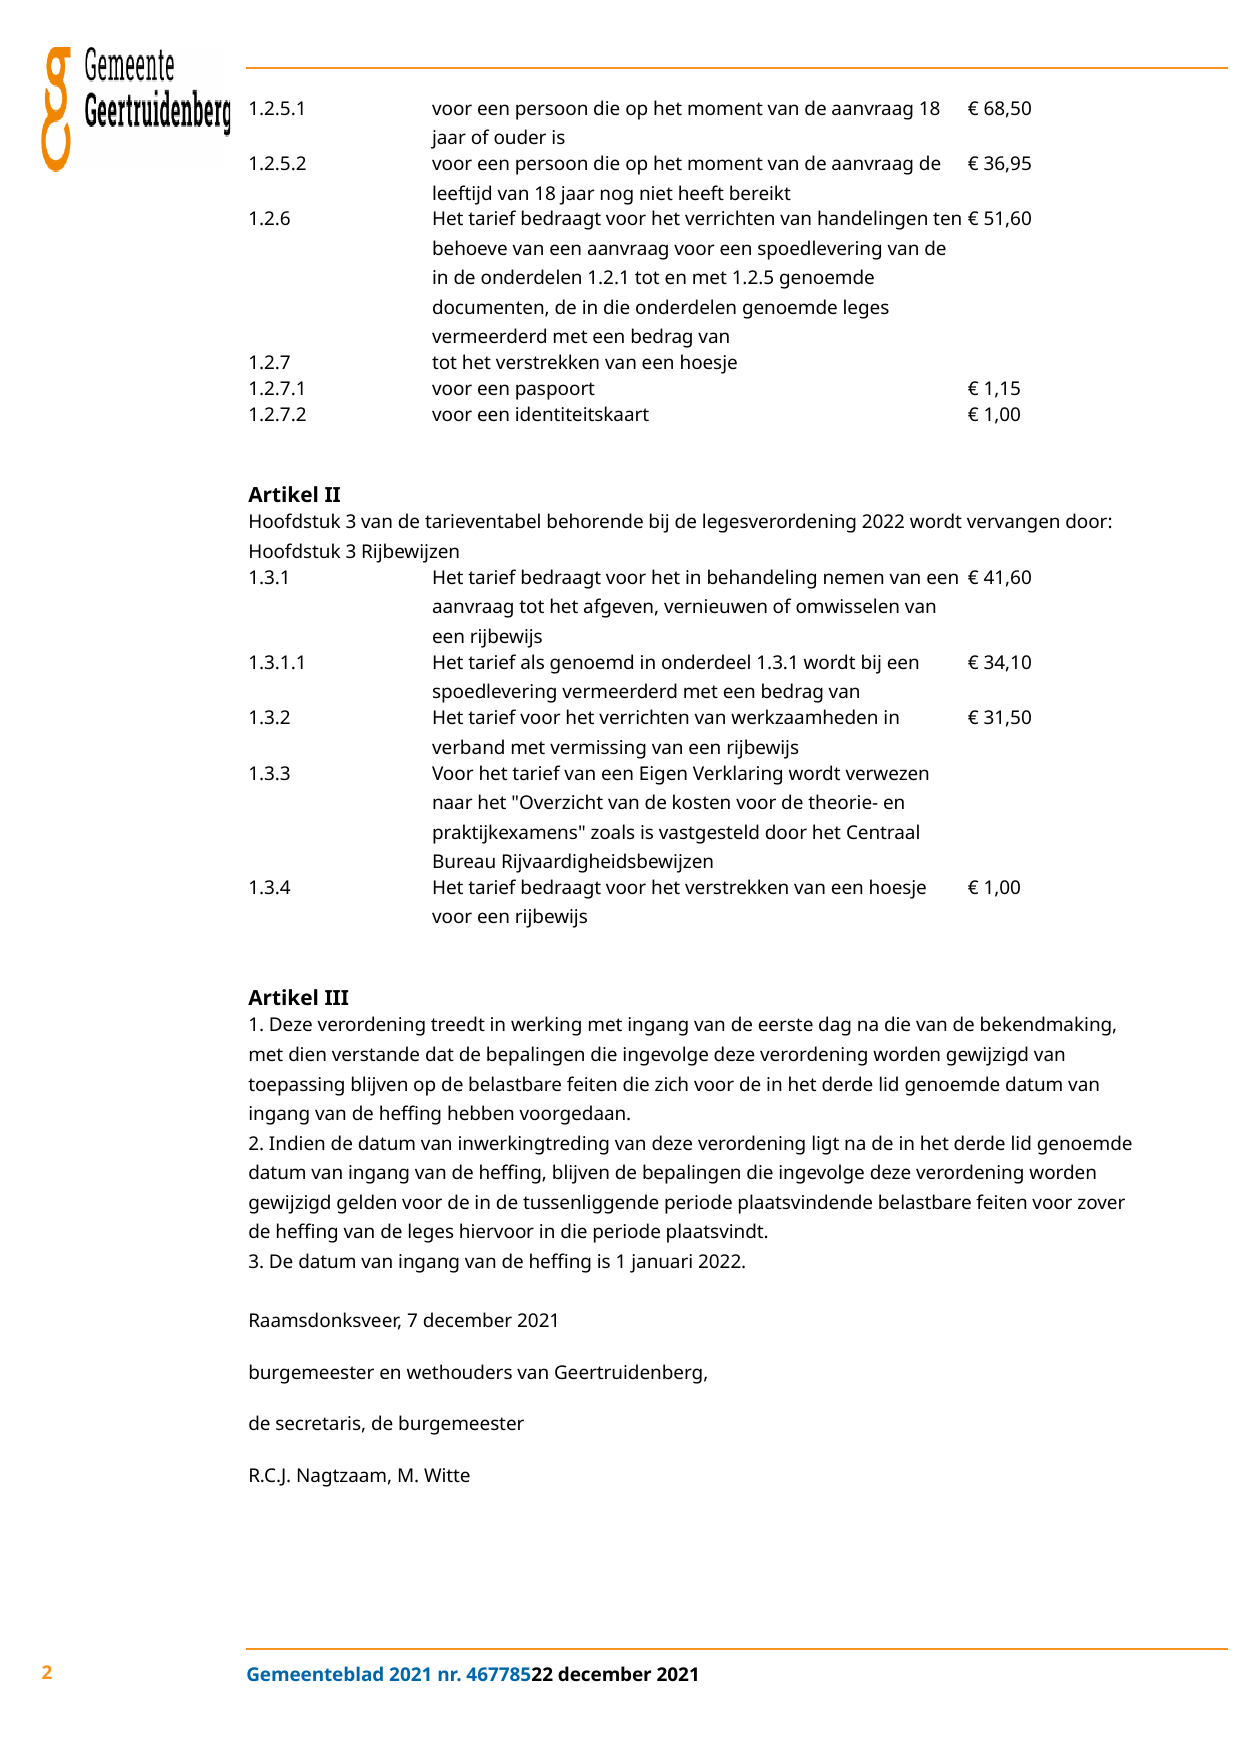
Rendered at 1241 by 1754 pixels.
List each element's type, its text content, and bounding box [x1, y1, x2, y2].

table_cell € 31,50 [968, 704, 1152, 760]
table_cell Het tarief bedraagt voor het verstrekken van een hoesje voor een rijbewijs [432, 874, 968, 929]
table_cell Het tarief als genoemd in onderdeel 1.3.1 wordt bij een spoedlevering vermeerderd met een bedrag van [432, 649, 968, 704]
table_cell 1.3.2 [248, 704, 432, 760]
text de secretaris, de burgemeester [248, 1410, 1152, 1436]
table_cell 1.3.3 [248, 760, 432, 874]
table_cell [968, 760, 1152, 874]
table_cell € 36,95 [968, 150, 1152, 205]
table_cell 1.3.1.1 [248, 649, 432, 704]
table_cell € 41,60 [968, 564, 1152, 649]
picture [41, 47, 231, 172]
table_cell [968, 350, 1152, 375]
table_cell Het tarief voor het verrichten van werkzaamheden in verband met vermissing van een rijbewijs [432, 704, 968, 760]
table_cell € 1,15 [968, 375, 1152, 401]
table_cell € 1,00 [968, 874, 1152, 929]
table_header Hoofdstuk 3 Rijbewijzen [248, 539, 1152, 564]
table_cell € 1,00 [968, 401, 1152, 427]
table_cell 1.2.5.1 [248, 95, 432, 150]
table_cell 1.3.4 [248, 874, 432, 929]
text Artikel III [248, 983, 1152, 1012]
table_cell Het tarief bedraagt voor het in behandeling nemen van een aanvraag tot het afgeven, vernieuwen of omwisselen van een rijbewijs [432, 564, 968, 649]
text Hoofdstuk 3 van de tarieventabel behorende bij de legesverordening 2022 wordt vervangen door: [248, 509, 1152, 534]
text Raamsdonksveer, 7 december 2021 [248, 1307, 1152, 1333]
table_cell € 68,50 [968, 95, 1152, 150]
text Artikel II [248, 480, 1152, 509]
table_cell 1.2.7 [248, 350, 432, 375]
table_cell Het tarief bedraagt voor het verrichten van handelingen ten behoeve van een aanvraag voor een spoedlevering van de in de onderdelen 1.2.1 tot en met 1.2.5 genoemde documenten, de in die onderdelen genoemde leges vermeerderd met een bedrag van [432, 205, 968, 349]
table_cell voor een persoon die op het moment van de aanvraag de leeftijd van 18 jaar nog niet heeft bereikt [432, 150, 968, 205]
text R.C.J. Nagtzaam, M. Witte [248, 1462, 1152, 1487]
table_cell voor een identiteitskaart [432, 401, 968, 427]
table_cell 1.2.7.2 [248, 401, 432, 427]
table_cell 1.2.7.1 [248, 375, 432, 401]
table_cell 1.3.1 [248, 564, 432, 649]
text burgemeester en wethouders van Geertruidenberg, [248, 1359, 1152, 1384]
text 3. De datum van ingang van de heffing is 1 januari 2022. [248, 1248, 1152, 1274]
table_cell tot het verstrekken van een hoesje [432, 350, 968, 375]
table_cell Voor het tarief van een Eigen Verklaring wordt verwezen naar het "Overzicht van de kosten voor de theorie- en praktijkexamens" zoals is vastgesteld door het Centraal Bureau Rijvaardigheidsbewijzen [432, 760, 968, 874]
table_cell voor een persoon die op het moment van de aanvraag 18 jaar of ouder is [432, 95, 968, 150]
text 1. Deze verordening treedt in werking met ingang van de eerste dag na die van de bekendmaking, met dien verstande dat de bepalingen die ingevolge deze verordening worden gewijzigd van toepassing blijven op de belastbare feiten die zich voor de in het derde lid genoemde datum van ingang van de heffing hebben voorgedaan. [248, 1012, 1152, 1126]
table_cell € 51,60 [968, 205, 1152, 349]
table_cell 1.2.6 [248, 205, 432, 349]
table_cell 1.2.5.2 [248, 150, 432, 205]
text 2. Indien de datum van inwerkingtreding van deze verordening ligt na de in het derde lid genoemde datum van ingang van de heffing, blijven de bepalingen die ingevolge deze verordening worden gewijzigd gelden voor de in de tussenliggende periode plaatsvindende belastbare feiten voor zover de heffing van de leges hiervoor in die periode plaatsvindt. [248, 1130, 1152, 1244]
table_cell € 34,10 [968, 649, 1152, 704]
table_cell voor een paspoort [432, 375, 968, 401]
